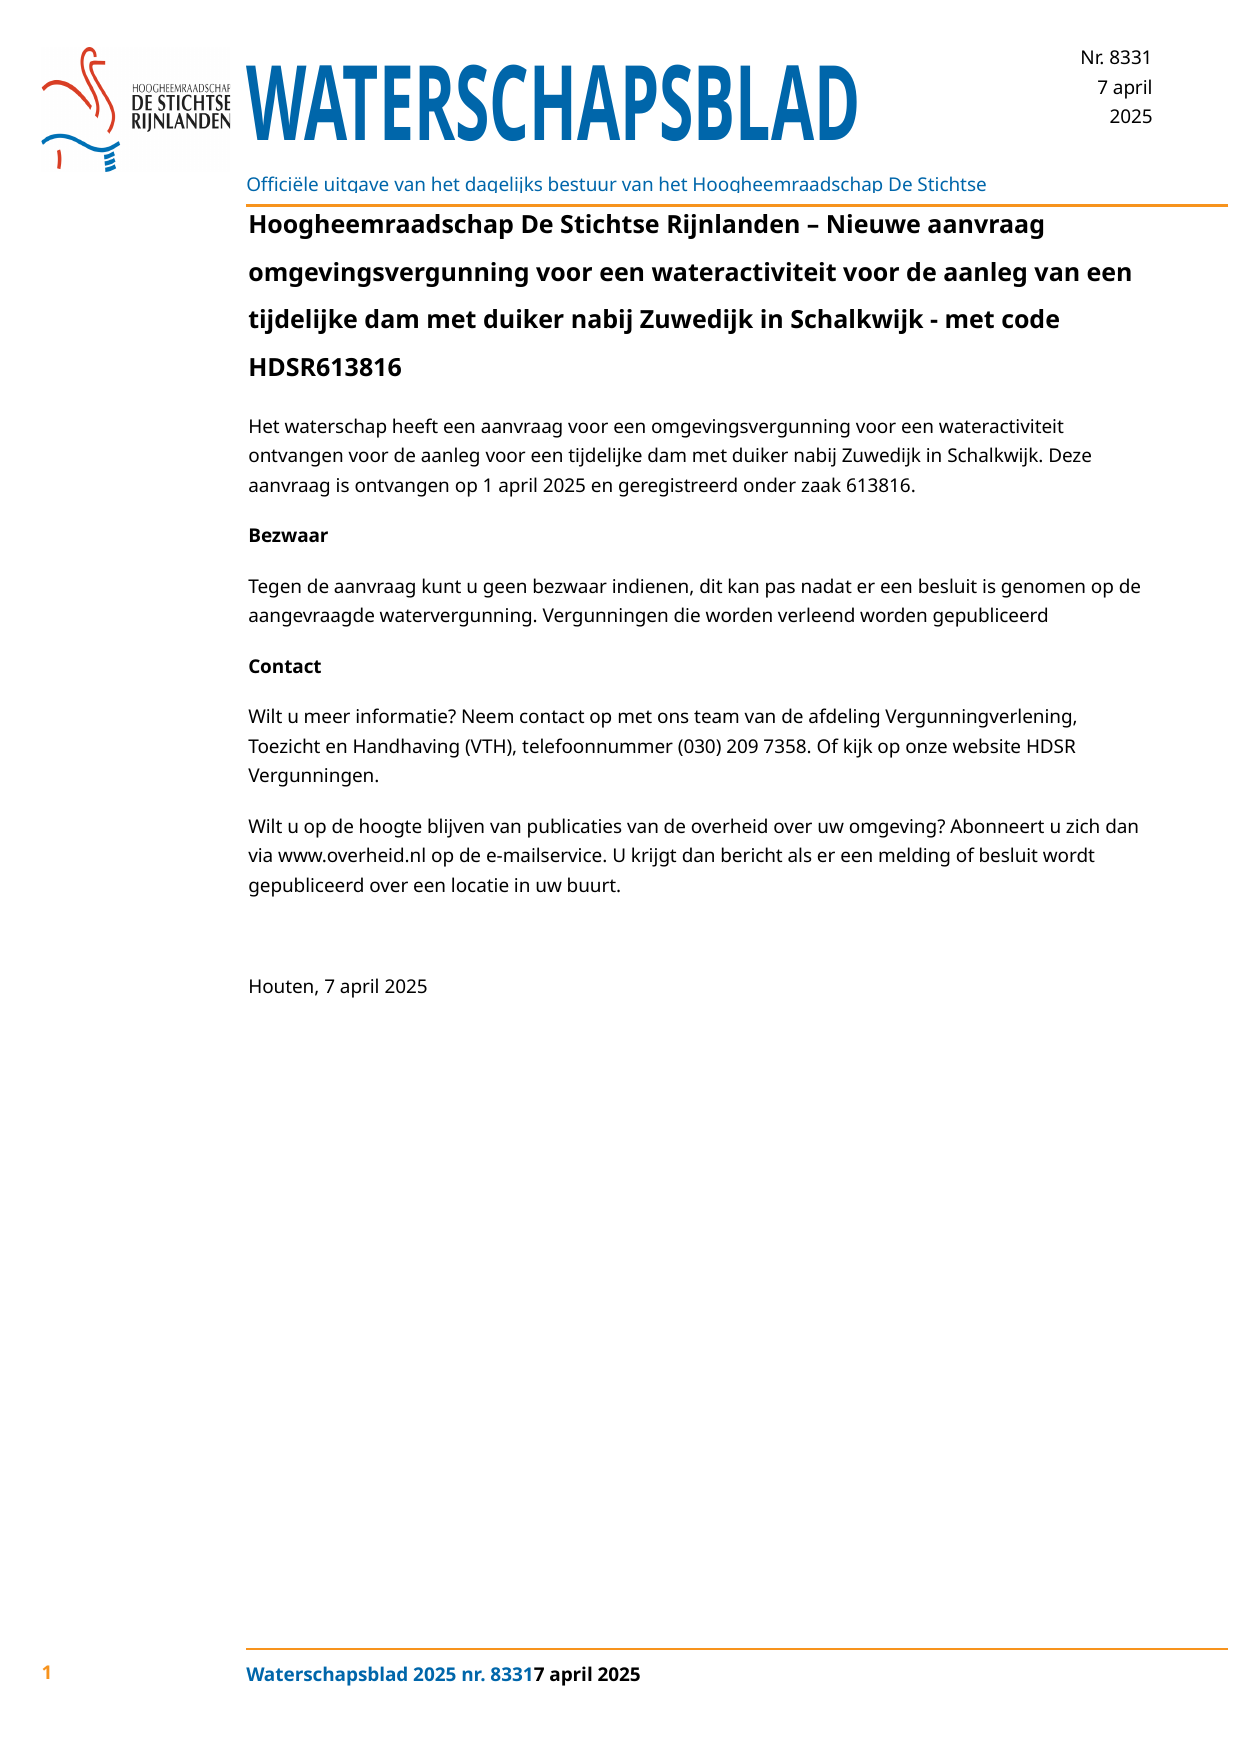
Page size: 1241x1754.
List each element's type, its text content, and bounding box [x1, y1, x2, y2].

text Tegen de aanvraag kunt u geen bezwaar indienen, dit kan pas nadat er een besluit is genomen op de aangevraagde watervergunning. Vergunningen die worden verleend worden gepubliceerd [248, 573, 1152, 628]
text Het waterschap heeft een aanvraag voor een omgevingsvergunning voor een wateractiviteit ontvangen voor de aanleg voor een tijdelijke dam met duiker nabij Zuwedijk in Schalkwijk. Deze aanvraag is ontvangen op 1 april 2025 en geregistreerd onder zaak 613816. [248, 413, 1152, 498]
text Hoogheemraadschap De Stichtse Rijnlanden – Nieuwe aanvraag omgevingsvergunning voor een wateractiviteit voor de aanleg van een tijdelijke dam met duiker nabij Zuwedijk in Schalkwijk - met code HDSR613816 [248, 207, 1152, 384]
text Houten, 7 april 2025 [248, 973, 1152, 999]
picture [41, 47, 231, 172]
text Contact [248, 653, 1152, 679]
text Wilt u meer informatie? Neem contact op met ons team van de afdeling Vergunningverlening, Toezicht en Handhaving (VTH), telefoonnummer (030) 209 7358. Of kijk op onze website HDSR Vergunningen. [248, 703, 1152, 788]
text Wilt u op de hoogte blijven van publicaties van de overheid over uw omgeving? Abonneert u zich dan via www.overheid.nl op de e-mailservice. U krijgt dan bericht als er een melding of besluit wordt gepubliceerd over een locatie in uw buurt. [248, 813, 1152, 898]
text Bezwaar [248, 523, 1152, 548]
